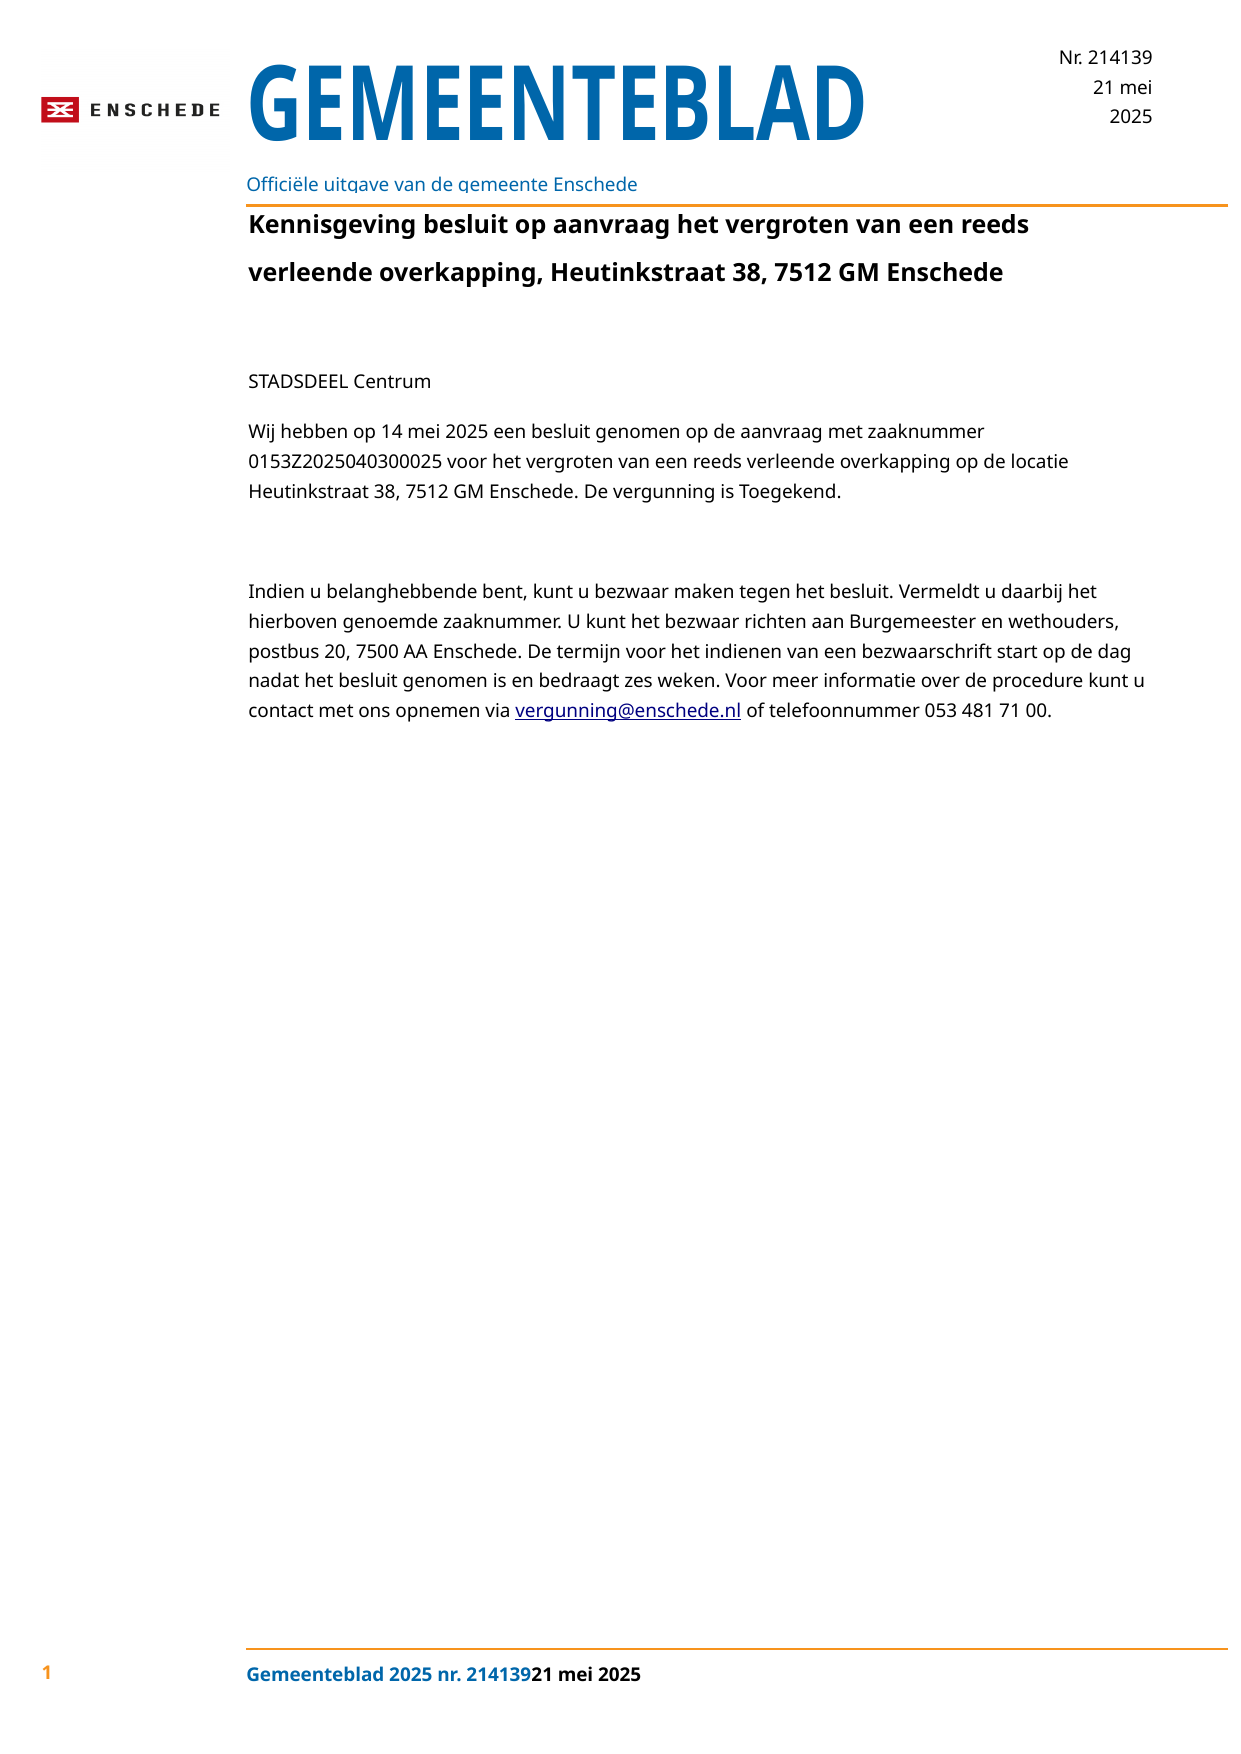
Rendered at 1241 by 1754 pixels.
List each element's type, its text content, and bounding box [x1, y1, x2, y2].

text STADSDEEL Centrum [248, 368, 1152, 394]
text Kennisgeving besluit op aanvraag het vergroten van een reeds verleende overkapping, Heutinkstraat 38, 7512 GM Enschede [248, 207, 1152, 288]
picture [41, 47, 231, 172]
text Wij hebben op 14 mei 2025 een besluit genomen op de aanvraag met zaaknummer 0153Z2025040300025 voor het vergroten van een reeds verleende overkapping op de locatie Heutinkstraat 38, 7512 GM Enschede. De vergunning is Toegekend. [248, 419, 1152, 504]
text Indien u belanghebbende bent, kunt u bezwaar maken tegen het besluit. Vermeldt u daarbij het hierboven genoemde zaaknummer. U kunt het bezwaar richten aan Burgemeester en wethouders, postbus 20, 7500 AA Enschede. De termijn voor het indienen van een bezwaarschrift start op de dag nadat het besluit genomen is en bedraagt zes weken. Voor meer informatie over de procedure kunt u contact met ons opnemen via vergunning@enschede.nl of telefoonnummer 053 481 71 00. [248, 579, 1152, 723]
